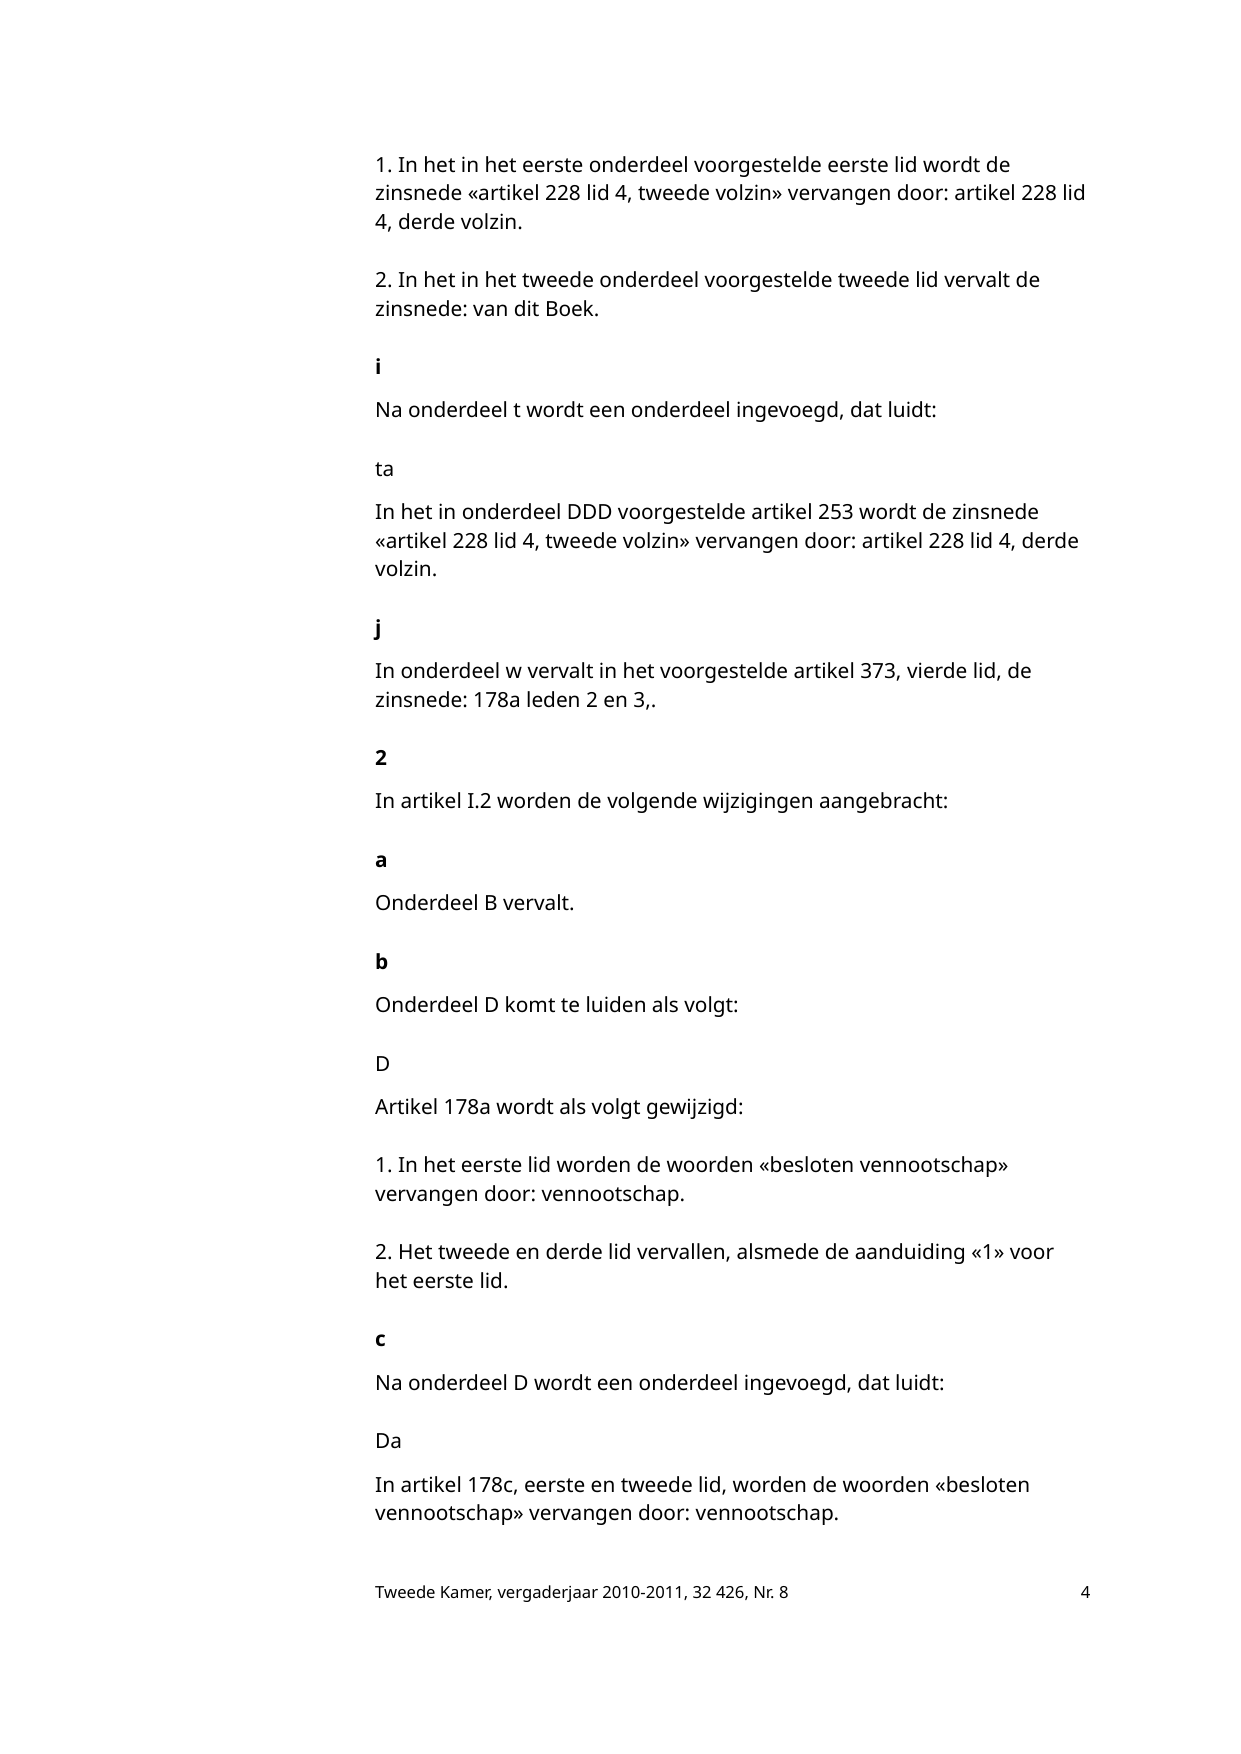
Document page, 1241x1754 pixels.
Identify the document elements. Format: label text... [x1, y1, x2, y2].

text j [375, 613, 1090, 641]
text In onderdeel w vervalt in het voorgestelde artikel 373, vierde lid, de zinsnede: 178a leden 2 en 3,. [375, 656, 1090, 713]
text ta [375, 454, 1090, 482]
text D [375, 1049, 1090, 1077]
text Onderdeel B vervalt. [375, 888, 1090, 917]
text c [375, 1324, 1090, 1353]
text In het in onderdeel DDD voorgestelde artikel 253 wordt de zinsnede «artikel 228 lid 4, tweede volzin» vervangen door: artikel 228 lid 4, derde volzin. [375, 497, 1090, 583]
text Onderdeel D komt te luiden als volgt: [375, 990, 1090, 1019]
text 1. In het eerste lid worden de woorden «besloten vennootschap» vervangen door: vennootschap. [375, 1151, 1090, 1207]
text Artikel 178a wordt als volgt gewijzigd: [375, 1092, 1090, 1121]
text Na onderdeel D wordt een onderdeel ingevoegd, dat luidt: [375, 1368, 1090, 1396]
text b [375, 947, 1090, 975]
text i [375, 352, 1090, 381]
text 2. In het in het tweede onderdeel voorgestelde tweede lid vervalt de zinsnede: van dit Boek. [375, 265, 1090, 322]
text Na onderdeel t wordt een onderdeel ingevoegd, dat luidt: [375, 396, 1090, 424]
text a [375, 845, 1090, 873]
text 2. Het tweede en derde lid vervallen, alsmede de aanduiding «1» voor het eerste lid. [375, 1237, 1090, 1294]
text In artikel I.2 worden de volgende wijzigingen aangebracht: [375, 787, 1090, 815]
text In artikel 178c, eerste en tweede lid, worden de woorden «besloten vennootschap» vervangen door: vennootschap. [375, 1470, 1090, 1527]
text 2 [375, 743, 1090, 772]
text 1. In het in het eerste onderdeel voorgestelde eerste lid wordt de zinsnede «artikel 228 lid 4, tweede volzin» vervangen door: artikel 228 lid 4, derde volzin. [375, 150, 1090, 235]
text Da [375, 1426, 1090, 1455]
